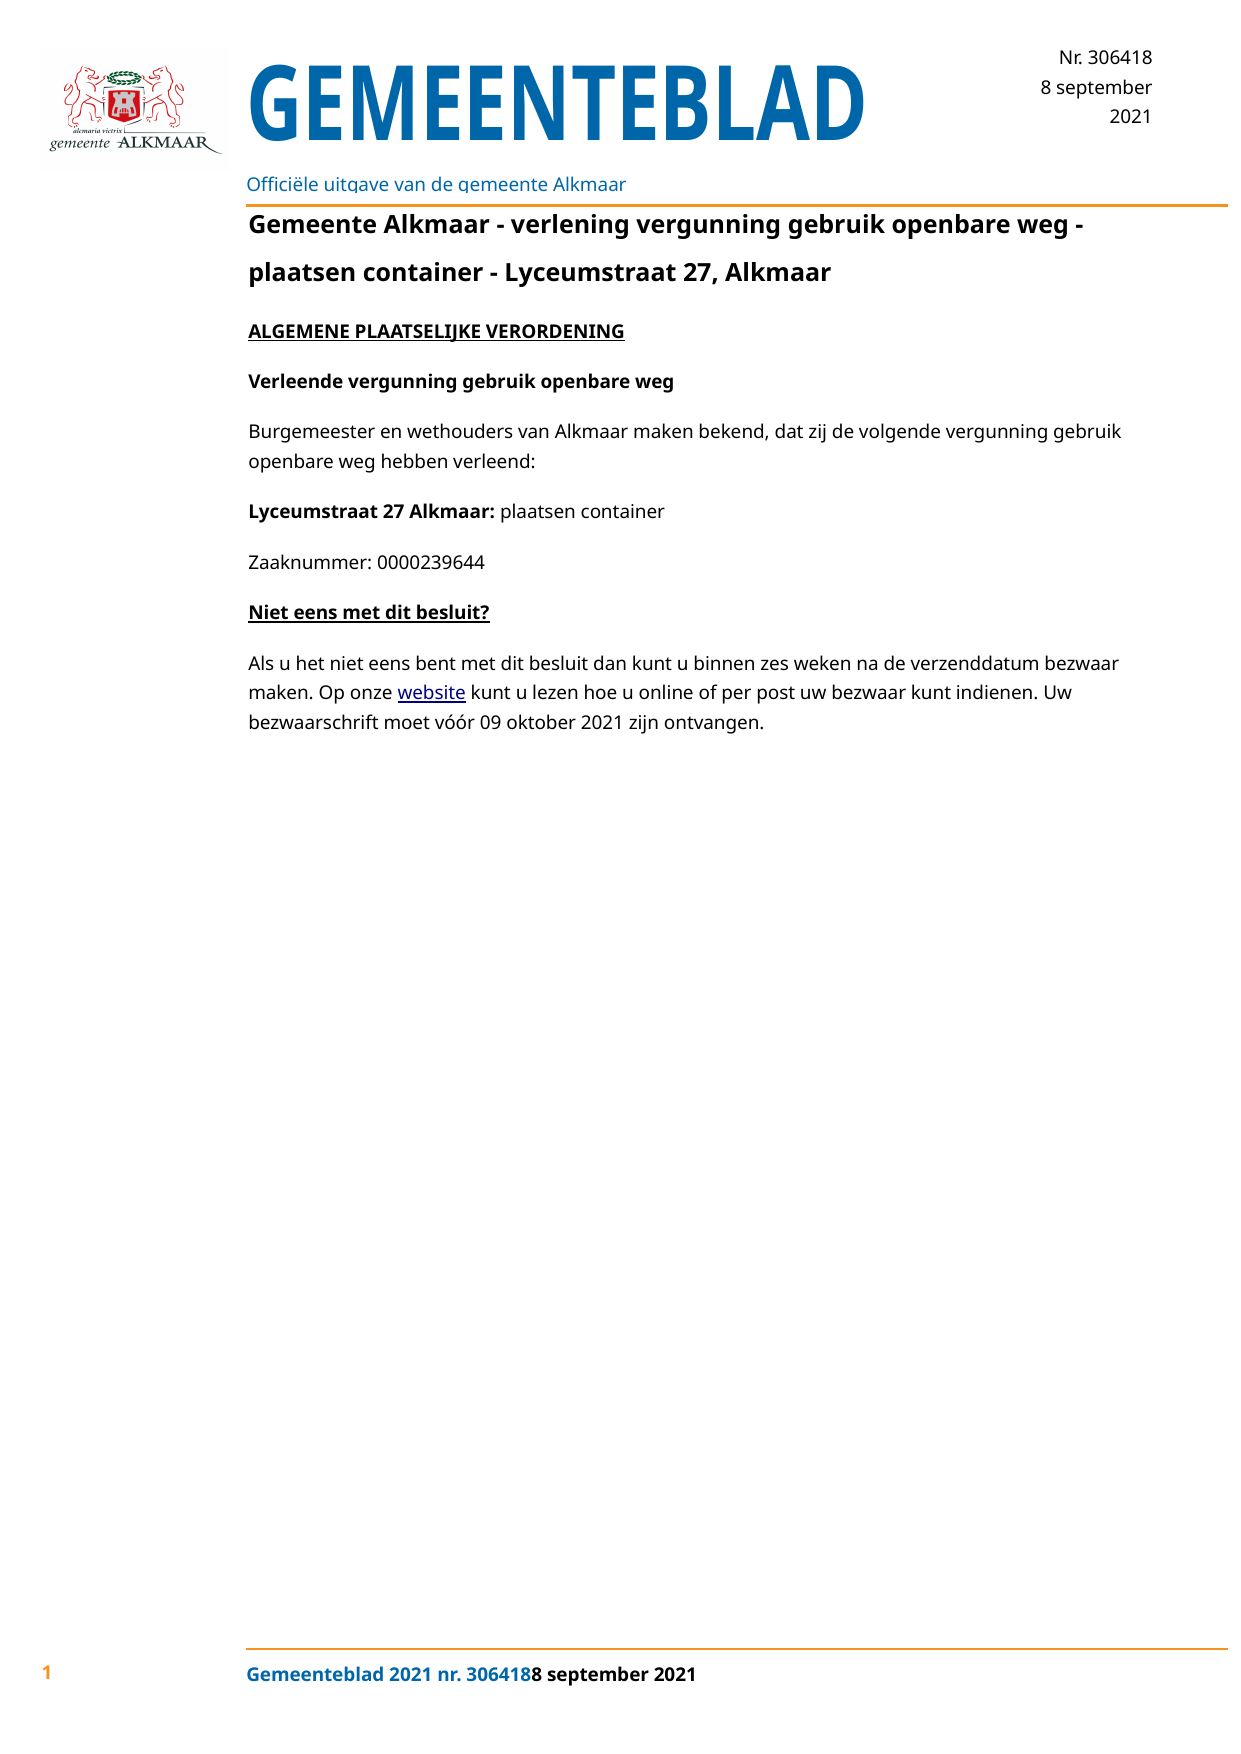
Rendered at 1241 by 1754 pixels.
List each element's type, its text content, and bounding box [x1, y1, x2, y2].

text Als u het niet eens bent met dit besluit dan kunt u binnen zes weken na de verzenddatum bezwaar maken. Op onze website kunt u lezen hoe u online of per post uw bezwaar kunt indienen. Uw bezwaarschrift moet vóór 09 oktober 2021 zijn ontvangen. [248, 650, 1152, 735]
picture [41, 47, 231, 172]
text Zaaknummer: 0000239644 [248, 549, 1152, 575]
text Gemeente Alkmaar - verlening vergunning gebruik openbare weg - plaatsen container - Lyceumstraat 27, Alkmaar [248, 207, 1152, 288]
text Lyceumstraat 27 Alkmaar: plaatsen container [248, 499, 1152, 524]
text Burgemeester en wethouders van Alkmaar maken bekend, dat zij de volgende vergunning gebruik openbare weg hebben verleend: [248, 419, 1152, 474]
text Niet eens met dit besluit? [248, 599, 1152, 625]
text ALGEMENE PLAATSELIJKE VERORDENING [248, 318, 1152, 344]
text Verleende vergunning gebruik openbare weg [248, 368, 1152, 394]
